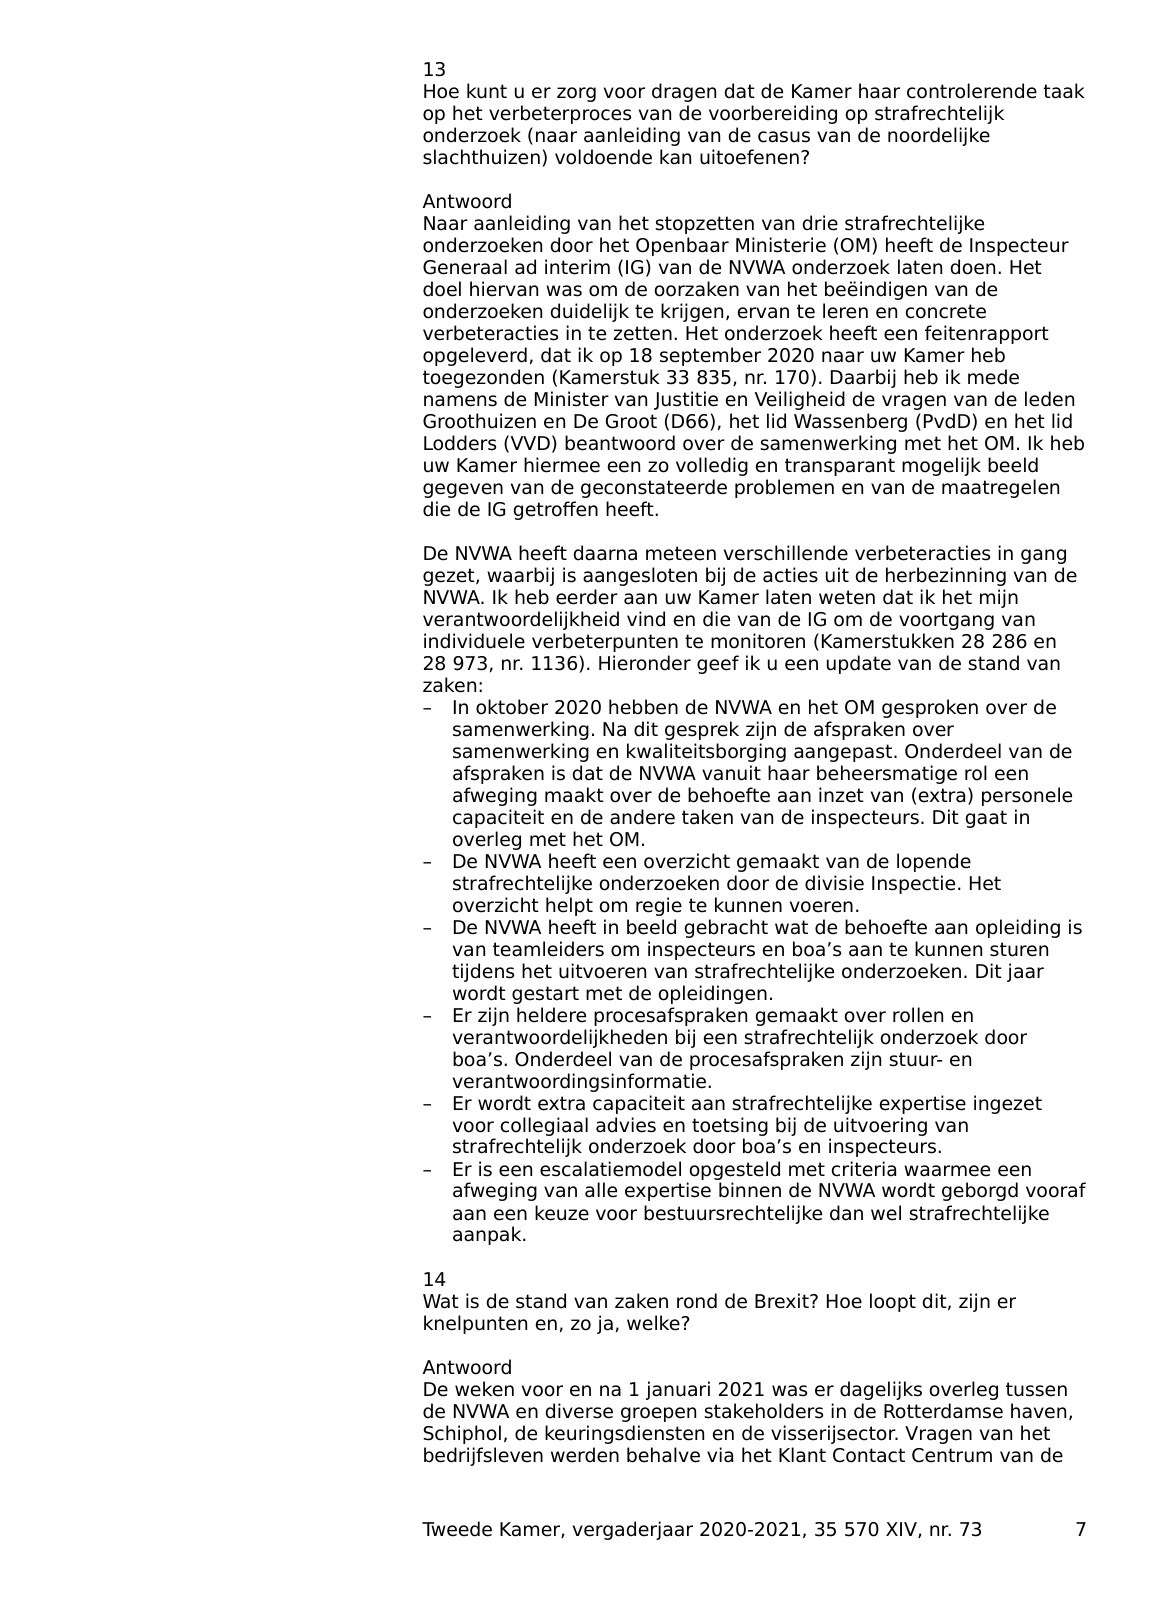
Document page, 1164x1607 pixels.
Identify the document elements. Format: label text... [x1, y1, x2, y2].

text De weken voor en na 1 januari 2021 was er dagelijks overleg tussen de NVWA en diverse groepen stakeholders in de Rotterdamse haven, Schiphol, de keuringsdiensten en de visserijsector. Vragen van het bedrijfsleven werden behalve via het Klant Contact Centrum van de [422, 1379, 1087, 1467]
text – Er zijn heldere procesafspraken gemaakt over rollen en verantwoordelijkheden bij een strafrechtelijk onderzoek door boa’s. Onderdeel van de procesafspraken zijn stuur- en verantwoordingsinformatie. [422, 1004, 1087, 1092]
text Antwoord [422, 191, 1087, 213]
text Naar aanleiding van het stopzetten van drie strafrechtelijke onderzoeken door het Openbaar Ministerie (OM) heeft de Inspecteur Generaal ad interim (IG) van de NVWA onderzoek laten doen. Het doel hiervan was om de oorzaken van het beëindigen van de onderzoeken duidelijk te krijgen, ervan te leren en concrete verbeteracties in te zetten. Het onderzoek heeft een feitenrapport opgeleverd, dat ik op 18 september 2020 naar uw Kamer heb toegezonden (Kamerstuk 33 835, nr. 170). Daarbij heb ik mede namens de Minister van Justitie en Veiligheid de vragen van de leden Groothuizen en De Groot (D66), het lid Wassenberg (PvdD) en het lid Lodders (VVD) beantwoord over de samenwerking met het OM. Ik heb uw Kamer hiermee een zo volledig en transparant mogelijk beeld gegeven van de geconstateerde problemen en van de maatregelen die de IG getroffen heeft. [422, 213, 1087, 521]
text – De NVWA heeft een overzicht gemaakt van de lopende strafrechtelijke onderzoeken door de divisie Inspectie. Het overzicht helpt om regie te kunnen voeren. [422, 851, 1087, 917]
text – De NVWA heeft in beeld gebracht wat de behoefte aan opleiding is van teamleiders om inspecteurs en boa’s aan te kunnen sturen tijdens het uitvoeren van strafrechtelijke onderzoeken. Dit jaar wordt gestart met de opleidingen. [422, 917, 1087, 1004]
text 14 [422, 1268, 1087, 1291]
text Wat is de stand van zaken rond de Brexit? Hoe loopt dit, zijn er knelpunten en, zo ja, welke? [422, 1291, 1087, 1334]
text Antwoord [422, 1357, 1087, 1379]
text – Er is een escalatiemodel opgesteld met criteria waarmee een afweging van alle expertise binnen de NVWA wordt geborgd vooraf aan een keuze voor bestuursrechtelijke dan wel strafrechtelijke aanpak. [422, 1158, 1087, 1246]
text – Er wordt extra capaciteit aan strafrechtelijke expertise ingezet voor collegiaal advies en toetsing bij de uitvoering van strafrechtelijk onderzoek door boa’s en inspecteurs. [422, 1092, 1087, 1158]
text Hoe kunt u er zorg voor dragen dat de Kamer haar controlerende taak op het verbeterproces van de voorbereiding op strafrechtelijk onderzoek (naar aanleiding van de casus van de noordelijke slachthuizen) voldoende kan uitoefenen? [422, 81, 1087, 169]
text De NVWA heeft daarna meteen verschillende verbeteracties in gang gezet, waarbij is aangesloten bij de acties uit de herbezinning van de NVWA. Ik heb eerder aan uw Kamer laten weten dat ik het mijn verantwoordelijkheid vind en die van de IG om de voortgang van individuele verbeterpunten te monitoren (Kamerstukken 28 286 en 28 973, nr. 1136). Hieronder geef ik u een update van de stand van zaken: [422, 543, 1087, 697]
text – In oktober 2020 hebben de NVWA en het OM gesproken over de samenwerking. Na dit gesprek zijn de afspraken over samenwerking en kwaliteitsborging aangepast. Onderdeel van de afspraken is dat de NVWA vanuit haar beheersmatige rol een afweging maakt over de behoefte aan inzet van (extra) personele capaciteit en de andere taken van de inspecteurs. Dit gaat in overleg met het OM. [422, 697, 1087, 851]
text 13 [422, 59, 1087, 81]
